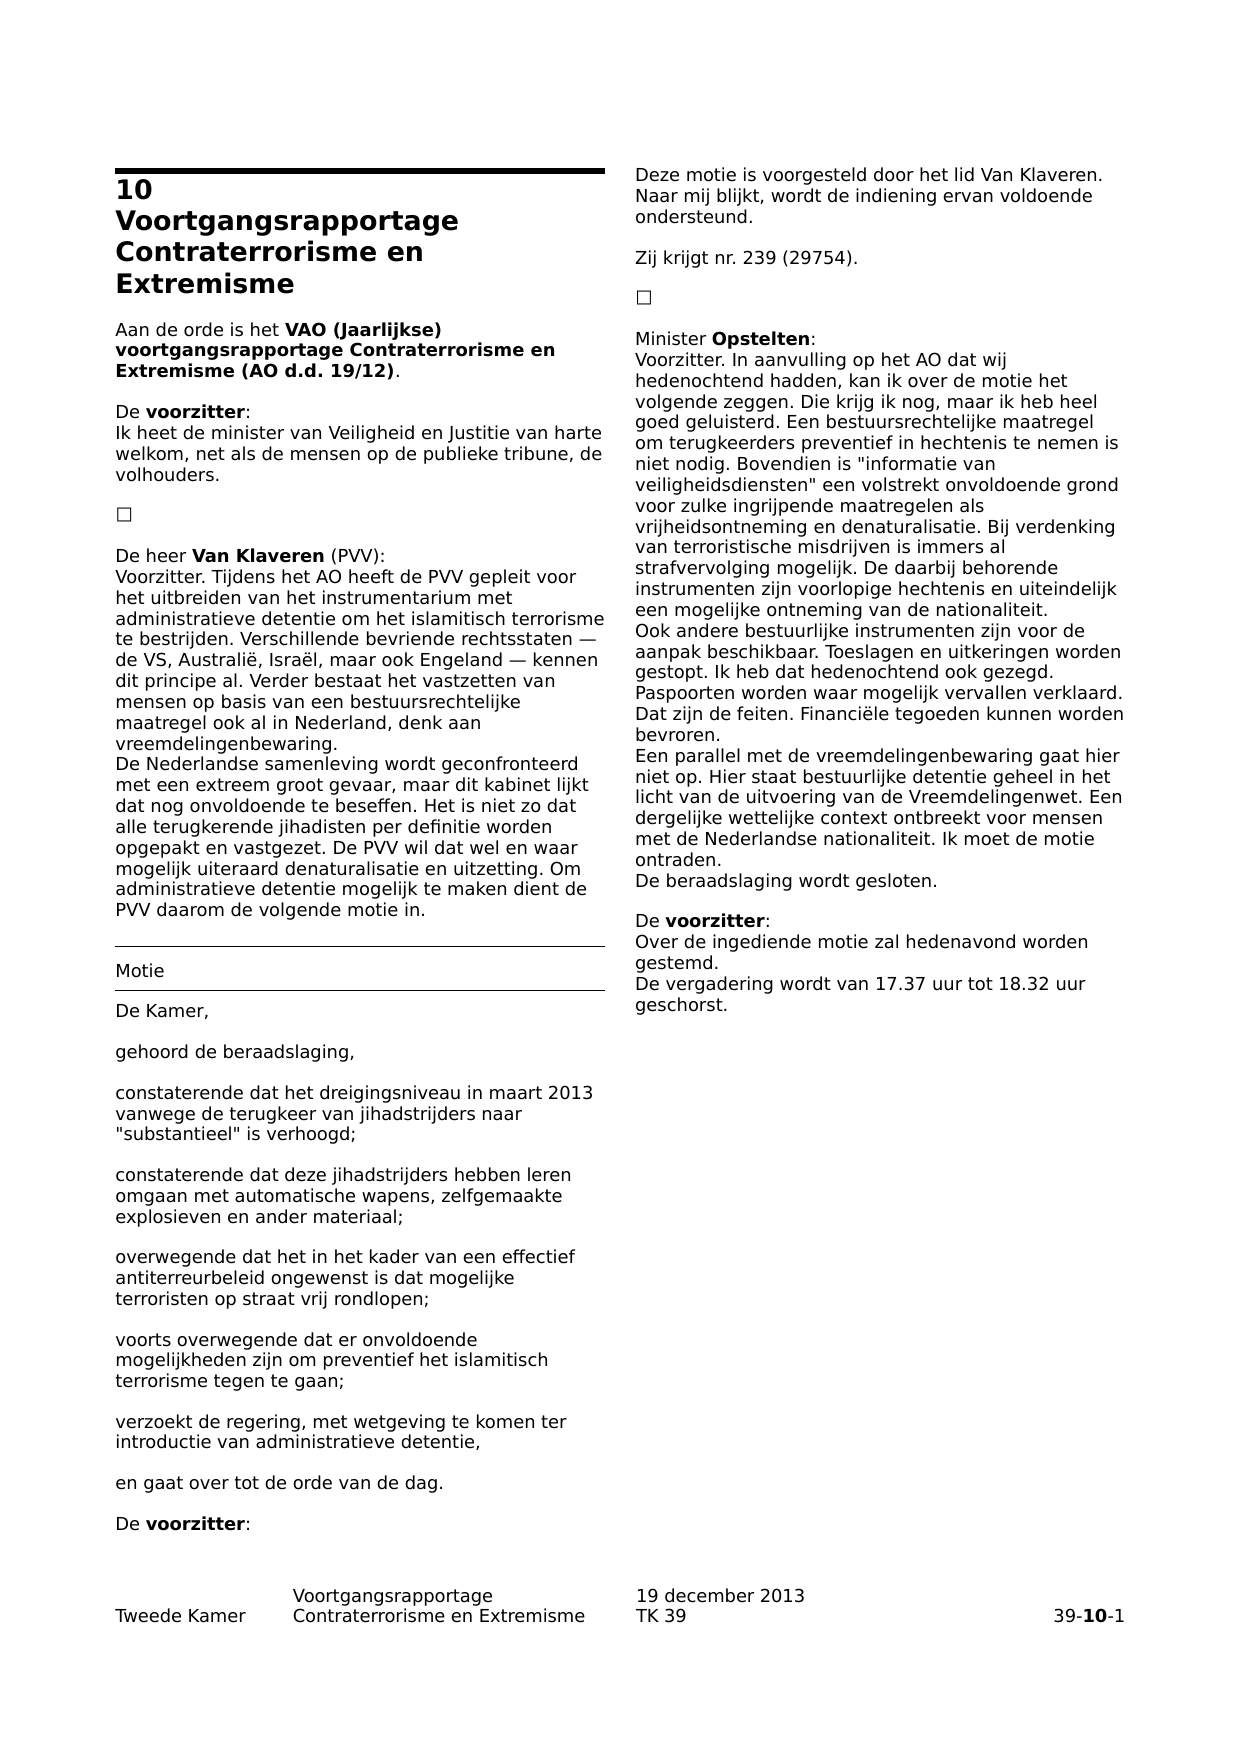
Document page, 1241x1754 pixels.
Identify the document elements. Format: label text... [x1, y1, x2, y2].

text constaterende dat het dreigingsniveau in maart 2013 vanwege de terugkeer van jihadstrijders naar "substantieel" is verhoogd; [115, 1083, 605, 1145]
text Zij krijgt nr. 239 (29754). [635, 247, 1125, 268]
text De vergadering wordt van 17.37 uur tot 18.32 uur geschorst. [635, 974, 1125, 1015]
text De voorzitter: [115, 1514, 605, 1534]
text De heer Van Klaveren (PVV): [115, 546, 605, 567]
text gehoord de beraadslaging, [115, 1042, 605, 1063]
text Een parallel met de vreemdelingenbewaring gaat hier niet op. Hier staat bestuurlijke detentie geheel in het licht van de uitvoering van de Vreemdelingenwet. Een dergelijke wettelijke context ontbreekt voor mensen met de Nederlandse nationaliteit. Ik moet de motie ontraden. [635, 746, 1125, 871]
text De beraadslaging wordt gesloten. [635, 871, 1125, 891]
title 10 Voortgangsrapportage Contraterrorisme en Extremisme [115, 174, 605, 299]
text Voorzitter. Tijdens het AO heeft de PVV gepleit voor het uitbreiden van het instrumentarium met administratieve detentie om het islamitisch terrorisme te bestrijden. Verschillende bevriende rechtsstaten — de VS, Australië, Israël, maar ook Engeland — kennen dit principe al. Verder bestaat het vastzetten van mensen op basis van een bestuursrechtelijke maatregel ook al in Nederland, denk aan vreemdelingenbewaring. [115, 567, 605, 754]
text constaterende dat deze jihadstrijders hebben leren omgaan met automatische wapens, zelfgemaakte explosieven en ander materiaal; [115, 1165, 605, 1227]
text Ik heet de minister van Veiligheid en Justitie van harte welkom, net als de mensen op de publieke tribune, de volhouders. [115, 423, 605, 485]
text ⬜ [635, 288, 1125, 309]
text Deze motie is voorgesteld door het lid Van Klaveren. Naar mij blijkt, wordt de indiening ervan voldoende ondersteund. [635, 165, 1125, 227]
text en gaat over tot de orde van de dag. [115, 1473, 605, 1494]
text Voorzitter. In aanvulling op het AO dat wij hedenochtend hadden, kan ik over de motie het volgende zeggen. Die krijg ik nog, maar ik heb heel goed geluisterd. Een bestuursrechtelijke maatregel om terugkeerders preventief in hechtenis te nemen is niet nodig. Bovendien is "informatie van veiligheidsdiensten" een volstrekt onvoldoende grond voor zulke ingrijpende maatregelen als vrijheidsontneming en denaturalisatie. Bij verdenking van terroristische misdrijven is immers al strafvervolging mogelijk. De daarbij behorende instrumenten zijn voorlopige hechtenis en uiteindelijk een mogelijke ontneming van de nationaliteit. [635, 350, 1125, 621]
text overwegende dat het in het kader van een effectief antiterreurbeleid ongewenst is dat mogelijke terroristen op straat vrij rondlopen; [115, 1247, 605, 1309]
text Aan de orde is het VAO (Jaarlijkse) voortgangsrapportage Contraterrorisme en Extremisme (AO d.d. 19/12). [115, 319, 605, 382]
text De Nederlandse samenleving wordt geconfronteerd met een extreem groot gevaar, maar dit kabinet lijkt dat nog onvoldoende te beseffen. Het is niet zo dat alle terugkerende jihadisten per definitie worden opgepakt en vastgezet. De PVV wil dat wel en waar mogelijk uiteraard denaturalisatie en uitzetting. Om administratieve detentie mogelijk te maken dient de PVV daarom de volgende motie in. [115, 754, 605, 921]
text Minister Opstelten: [635, 329, 1125, 350]
text ⬜ [115, 505, 605, 526]
text Ook andere bestuurlijke instrumenten zijn voor de aanpak beschikbaar. Toeslagen en uitkeringen worden gestopt. Ik heb dat hedenochtend ook gezegd. Paspoorten worden waar mogelijk vervallen verklaard. Dat zijn de feiten. Financiële tegoeden kunnen worden bevroren. [635, 621, 1125, 746]
text verzoekt de regering, met wetgeving te komen ter introductie van administratieve detentie, [115, 1412, 605, 1453]
text Over de ingediende motie zal hedenavond worden gestemd. [635, 932, 1125, 974]
text Motie [115, 961, 605, 981]
text De voorzitter: [115, 402, 605, 423]
text De Kamer, [115, 1001, 605, 1022]
text voorts overwegende dat er onvoldoende mogelijkheden zijn om preventief het islamitisch terrorisme tegen te gaan; [115, 1329, 605, 1392]
text De voorzitter: [635, 911, 1125, 932]
